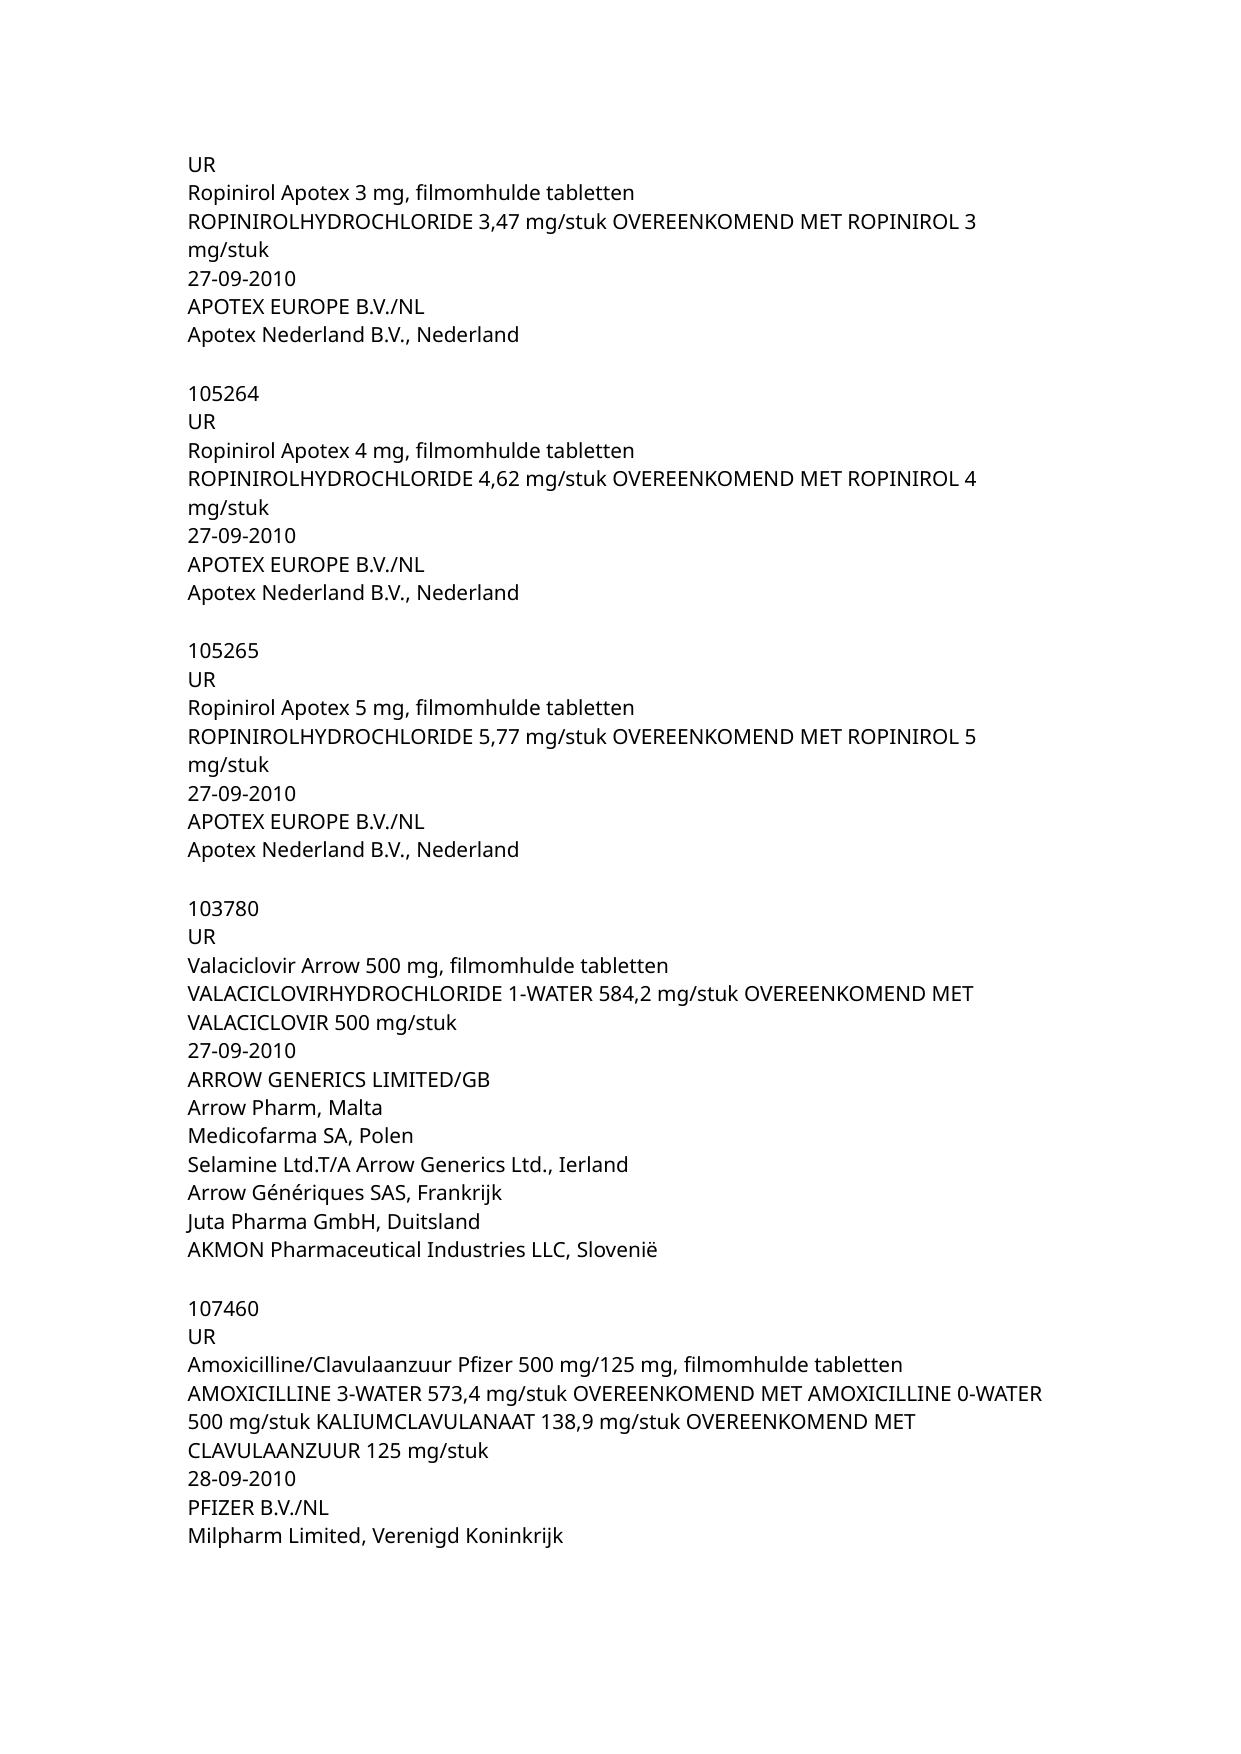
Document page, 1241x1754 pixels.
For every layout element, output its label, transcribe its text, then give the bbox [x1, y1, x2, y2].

text 103780 [187, 894, 1053, 922]
text Ropinirol Apotex 5 mg, filmomhulde tabletten [187, 693, 1053, 722]
text APOTEX EUROPE B.V./NL [187, 807, 1053, 836]
text ROPINIROLHYDROCHLORIDE 3,47 mg/stuk OVEREENKOMEND MET ROPINIROL 3 mg/stuk [187, 207, 1053, 264]
text 28-09-2010 [187, 1464, 1053, 1493]
text 107460 [187, 1294, 1053, 1322]
text ROPINIROLHYDROCHLORIDE 5,77 mg/stuk OVEREENKOMEND MET ROPINIROL 5 mg/stuk [187, 722, 1053, 779]
text Juta Pharma GmbH, Duitsland [187, 1207, 1053, 1235]
text UR [187, 665, 1053, 693]
text 27-09-2010 [187, 1036, 1053, 1065]
text UR [187, 150, 1053, 178]
text Apotex Nederland B.V., Nederland [187, 836, 1053, 864]
text ROPINIROLHYDROCHLORIDE 4,62 mg/stuk OVEREENKOMEND MET ROPINIROL 4 mg/stuk [187, 464, 1053, 521]
text Valaciclovir Arrow 500 mg, filmomhulde tabletten [187, 951, 1053, 979]
text ARROW GENERICS LIMITED/GB [187, 1065, 1053, 1093]
text AKMON Pharmaceutical Industries LLC, Slovenië [187, 1235, 1053, 1264]
text Milpharm Limited, Verenigd Koninkrijk [187, 1521, 1053, 1550]
text UR [187, 407, 1053, 436]
text Apotex Nederland B.V., Nederland [187, 321, 1053, 349]
text AMOXICILLINE 3-WATER 573,4 mg/stuk OVEREENKOMEND MET AMOXICILLINE 0-WATER 500 mg/stuk KALIUMCLAVULANAAT 138,9 mg/stuk OVEREENKOMEND MET CLAVULAANZUUR 125 mg/stuk [187, 1379, 1053, 1464]
text PFIZER B.V./NL [187, 1493, 1053, 1521]
text Arrow Pharm, Malta [187, 1093, 1053, 1122]
text 105264 [187, 379, 1053, 407]
text Amoxicilline/Clavulaanzuur Pfizer 500 mg/125 mg, filmomhulde tabletten [187, 1351, 1053, 1379]
text UR [187, 922, 1053, 951]
text Apotex Nederland B.V., Nederland [187, 578, 1053, 607]
text Ropinirol Apotex 4 mg, filmomhulde tabletten [187, 436, 1053, 464]
text VALACICLOVIRHYDROCHLORIDE 1-WATER 584,2 mg/stuk OVEREENKOMEND MET VALACICLOVIR 500 mg/stuk [187, 979, 1053, 1036]
text APOTEX EUROPE B.V./NL [187, 550, 1053, 578]
text 105265 [187, 637, 1053, 665]
text 27-09-2010 [187, 264, 1053, 292]
text UR [187, 1322, 1053, 1351]
text 27-09-2010 [187, 779, 1053, 807]
text 27-09-2010 [187, 521, 1053, 550]
text Medicofarma SA, Polen [187, 1122, 1053, 1150]
text Ropinirol Apotex 3 mg, filmomhulde tabletten [187, 178, 1053, 207]
text Selamine Ltd.T/A Arrow Generics Ltd., Ierland [187, 1150, 1053, 1178]
text Arrow Génériques SAS, Frankrijk [187, 1178, 1053, 1207]
text APOTEX EUROPE B.V./NL [187, 292, 1053, 321]
